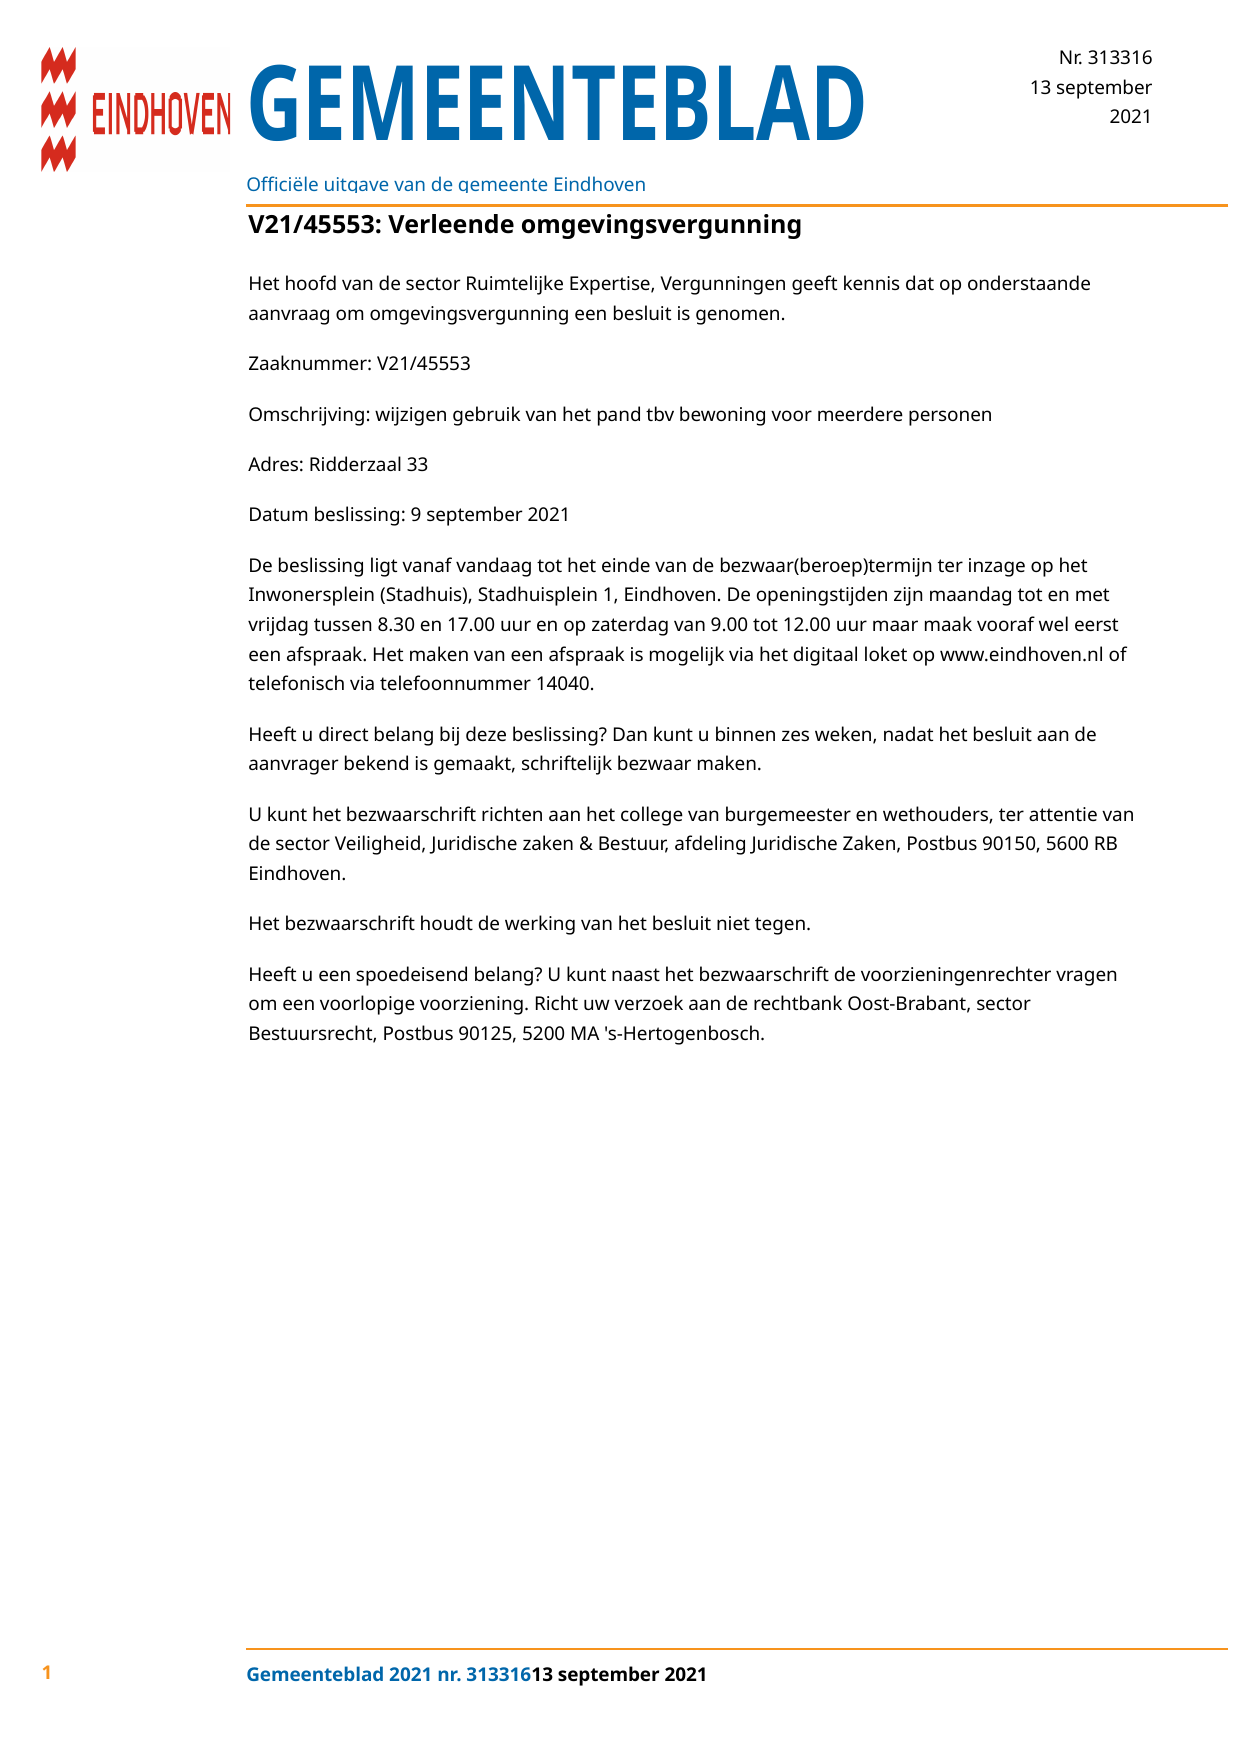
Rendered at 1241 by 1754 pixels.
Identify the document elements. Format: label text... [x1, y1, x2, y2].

text Het bezwaarschrift houdt de werking van het besluit niet tegen. [248, 910, 1152, 936]
text Datum beslissing: 9 september 2021 [248, 502, 1152, 527]
picture [41, 47, 231, 172]
text Omschrijving: wijzigen gebruik van het pand tbv bewoning voor meerdere personen [248, 401, 1152, 426]
text Zaaknummer: V21/45553 [248, 350, 1152, 376]
text V21/45553: Verleende omgevingsvergunning [248, 207, 1152, 241]
text Heeft u een spoedeisend belang? U kunt naast het bezwaarschrift de voorzieningenrechter vragen om een voorlopige voorziening. Richt uw verzoek aan de rechtbank Oost-Brabant, sector Bestuursrecht, Postbus 90125, 5200 MA 's-Hertogenbosch. [248, 961, 1152, 1046]
text Het hoofd van de sector Ruimtelijke Expertise, Vergunningen geeft kennis dat op onderstaande aanvraag om omgevingsvergunning een besluit is genomen. [248, 270, 1152, 326]
text U kunt het bezwaarschrift richten aan het college van burgemeester en wethouders, ter attentie van de sector Veiligheid, Juridische zaken & Bestuur, afdeling Juridische Zaken, Postbus 90150, 5600 RB Eindhoven. [248, 801, 1152, 886]
text Adres: Ridderzaal 33 [248, 451, 1152, 477]
text De beslissing ligt vanaf vandaag tot het einde van de bezwaar(beroep)termijn ter inzage op het Inwonersplein (Stadhuis), Stadhuisplein 1, Eindhoven. De openingstijden zijn maandag tot en met vrijdag tussen 8.30 en 17.00 uur en op zaterdag van 9.00 tot 12.00 uur maar maak vooraf wel eerst een afspraak. Het maken van een afspraak is mogelijk via het digitaal loket op www.eindhoven.nl of telefonisch via telefoonnummer 14040. [248, 552, 1152, 696]
text Heeft u direct belang bij deze beslissing? Dan kunt u binnen zes weken, nadat het besluit aan de aanvrager bekend is gemaakt, schriftelijk bezwaar maken. [248, 721, 1152, 776]
